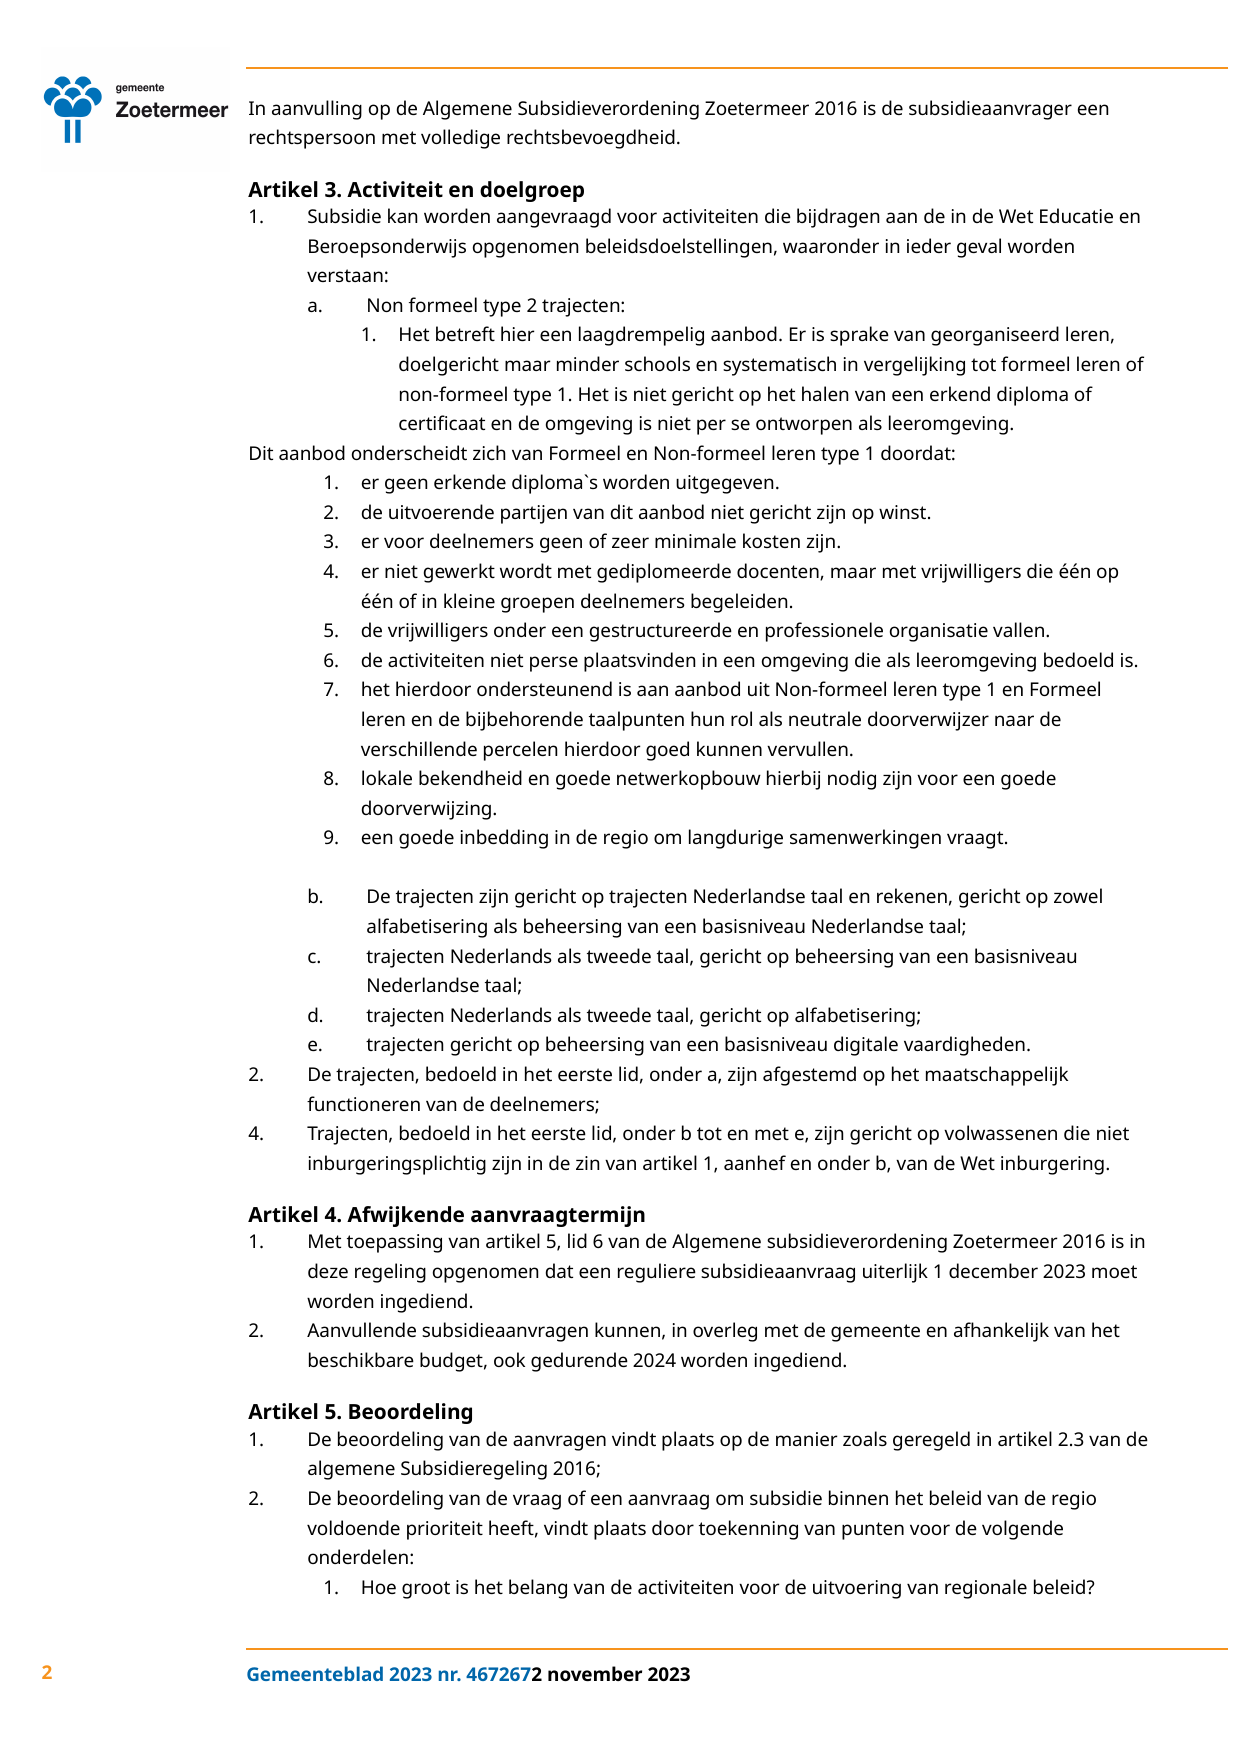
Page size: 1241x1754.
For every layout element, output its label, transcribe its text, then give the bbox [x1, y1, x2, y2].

list Hoe groot is het belang van de activiteiten voor de uitvoering van regionale beleid? [323, 1574, 1152, 1599]
text Artikel 4. Afwijkende aanvraagtermijn [248, 1200, 1152, 1229]
list de vrijwilligers onder een gestructureerde en professionele organisatie vallen. [323, 617, 1152, 643]
list Het betreft hier een laagdrempelig aanbod. Er is sprake van georganiseerd leren, doelgericht maar minder schools en systematisch in vergelijking tot formeel leren of non-formeel type 1. Het is niet gericht op het halen van een erkend diploma of certificaat en de omgeving is niet per se ontworpen als leeromgeving. [361, 322, 1152, 436]
list Subsidie kan worden aangevraagd voor activiteiten die bijdragen aan de in de Wet Educatie en Beroepsonderwijs opgenomen beleidsdoelstellingen, waaronder in ieder geval worden verstaan: [248, 203, 1152, 288]
list De trajecten, bedoeld in het eerste lid, onder a, zijn afgestemd op het maatschappelijk functioneren van de deelnemers; [248, 1061, 1152, 1116]
list De beoordeling van de aanvragen vindt plaats op de manier zoals geregeld in artikel 2.3 van de algemene Subsidieregeling 2016; [248, 1426, 1152, 1481]
picture [41, 47, 231, 172]
list de activiteiten niet perse plaatsvinden in een omgeving die als leeromgeving bedoeld is. [323, 647, 1152, 673]
list er geen erkende diploma`s worden uitgegeven. [323, 469, 1152, 495]
text Dit aanbod onderscheidt zich van Formeel en Non-formeel leren type 1 doordat: [248, 440, 1152, 466]
list trajecten Nederlands als tweede taal, gericht op alfabetisering; [307, 1002, 1152, 1028]
text Artikel 5. Beoordeling [248, 1397, 1152, 1426]
list De beoordeling van de vraag of een aanvraag om subsidie binnen het beleid van de regio voldoende prioriteit heeft, vindt plaats door toekenning van punten voor de volgende onderdelen: [248, 1485, 1152, 1570]
list de uitvoerende partijen van dit aanbod niet gericht zijn op winst. [323, 499, 1152, 525]
list Non formeel type 2 trajecten: [307, 292, 1152, 318]
list lokale bekendheid en goede netwerkopbouw hierbij nodig zijn voor een goede doorverwijzing. [323, 765, 1152, 821]
list trajecten Nederlands als tweede taal, gericht op beheersing van een basisniveau Nederlandse taal; [307, 943, 1152, 998]
list er voor deelnemers geen of zeer minimale kosten zijn. [323, 529, 1152, 554]
list er niet gewerkt wordt met gediplomeerde docenten, maar met vrijwilligers die één op één of in kleine groepen deelnemers begeleiden. [323, 558, 1152, 613]
list het hierdoor ondersteunend is aan aanbod uit Non-formeel leren type 1 en Formeel leren en de bijbehorende taalpunten hun rol als neutrale doorverwijzer naar de verschillende percelen hierdoor goed kunnen vervullen. [323, 677, 1152, 761]
list trajecten gericht op beheersing van een basisniveau digitale vaardigheden. [307, 1032, 1152, 1057]
list een goede inbedding in de regio om langdurige samenwerkingen vraagt. [323, 824, 1152, 850]
text In aanvulling op de Algemene Subsidieverordening Zoetermeer 2016 is de subsidieaanvrager een rechtspersoon met volledige rechtsbevoegdheid. [248, 95, 1152, 150]
list Aanvullende subsidieaanvragen kunnen, in overleg met de gemeente en afhankelijk van het beschikbare budget, ook gedurende 2024 worden ingediend. [248, 1317, 1152, 1373]
text Artikel 3. Activiteit en doelgroep [248, 175, 1152, 203]
list De trajecten zijn gericht op trajecten Nederlandse taal en rekenen, gericht op zowel alfabetisering als beheersing van een basisniveau Nederlandse taal; [307, 884, 1152, 939]
list Trajecten, bedoeld in het eerste lid, onder b tot en met e, zijn gericht op volwassenen die niet inburgeringsplichtig zijn in de zin van artikel 1, aanhef en onder b, van de Wet inburgering. [248, 1120, 1152, 1176]
list Met toepassing van artikel 5, lid 6 van de Algemene subsidieverordening Zoetermeer 2016 is in deze regeling opgenomen dat een reguliere subsidieaanvraag uiterlijk 1 december 2023 moet worden ingediend. [248, 1229, 1152, 1314]
